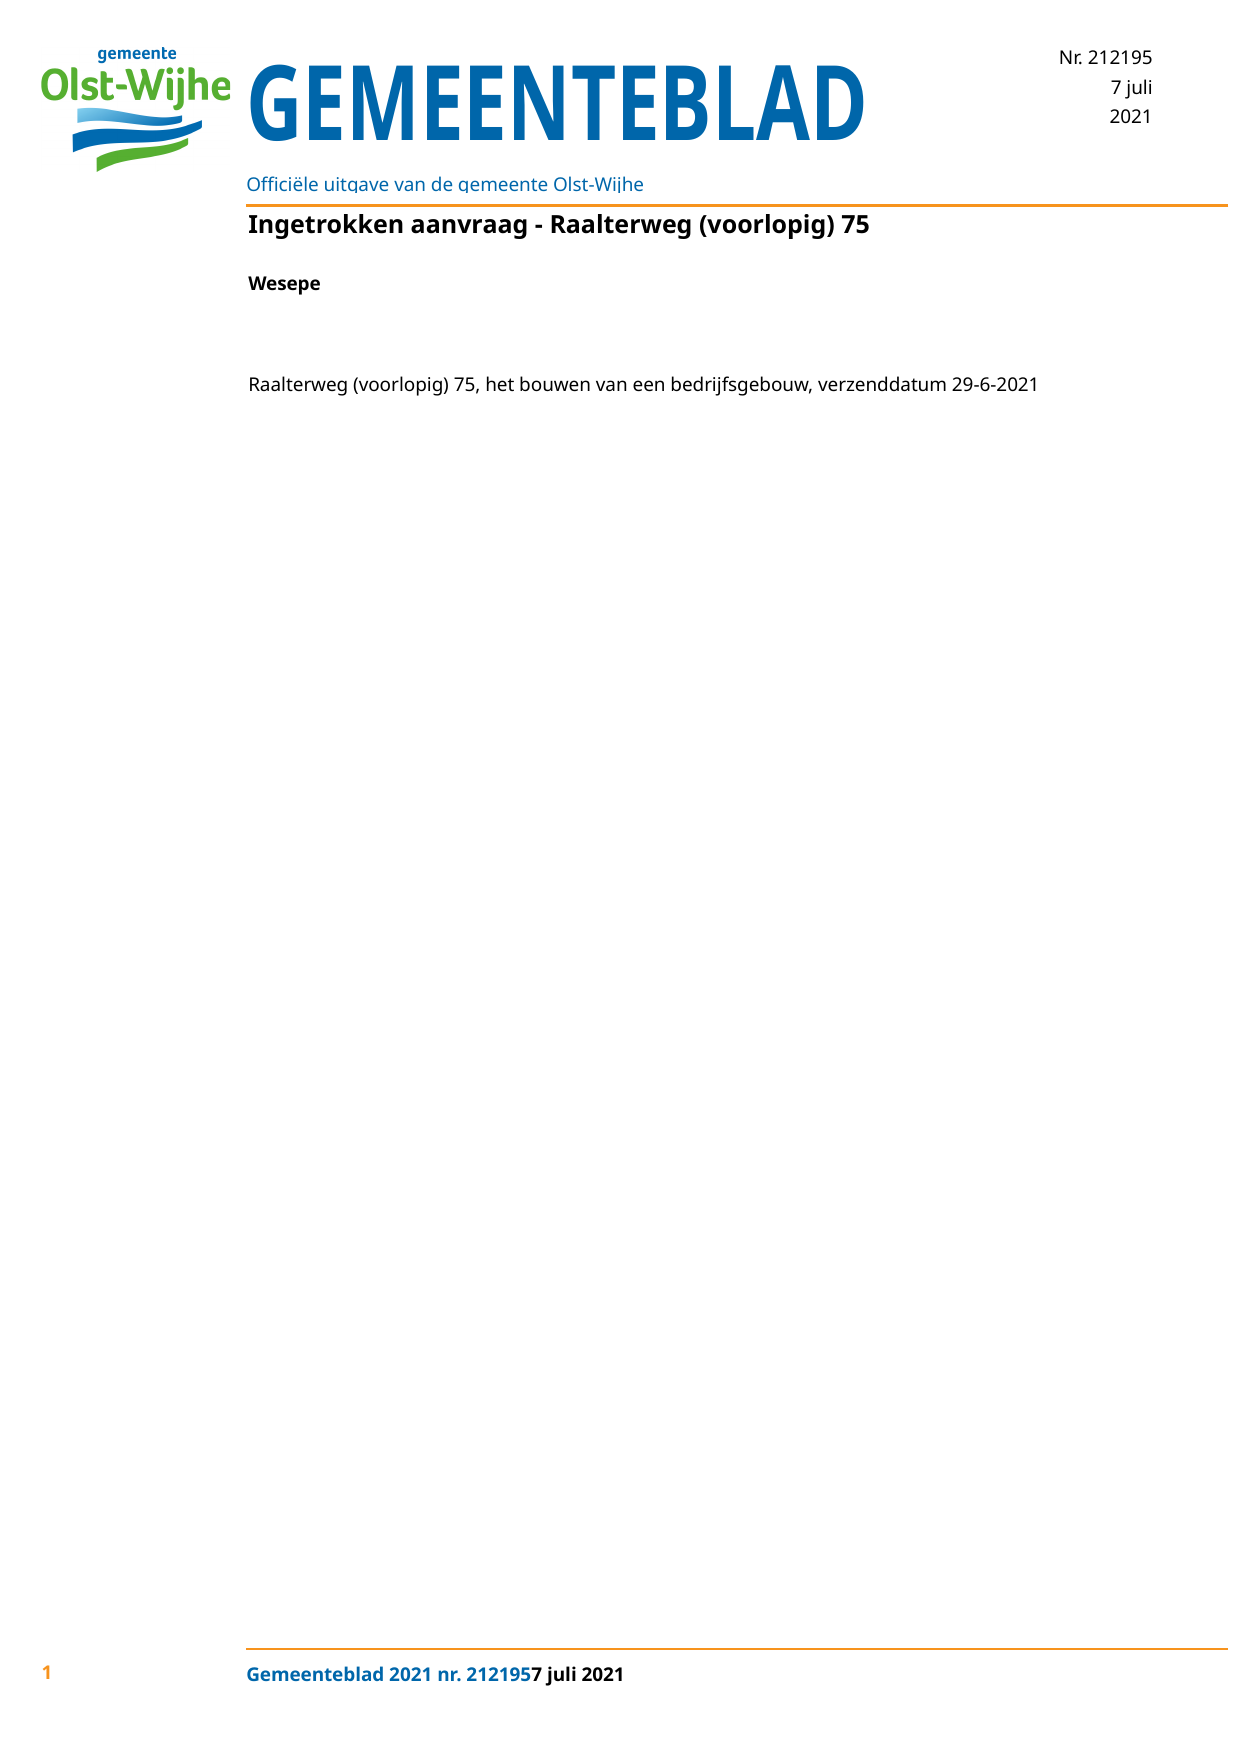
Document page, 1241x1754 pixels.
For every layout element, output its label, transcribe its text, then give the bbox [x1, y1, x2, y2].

text Ingetrokken aanvraag - Raalterweg (voorlopig) 75 [248, 207, 1152, 241]
picture [41, 47, 231, 172]
text Raalterweg (voorlopig) 75, het bouwen van een bedrijfsgebouw, verzenddatum 29-6-2021 [248, 371, 1152, 397]
text Wesepe [248, 270, 1152, 296]
